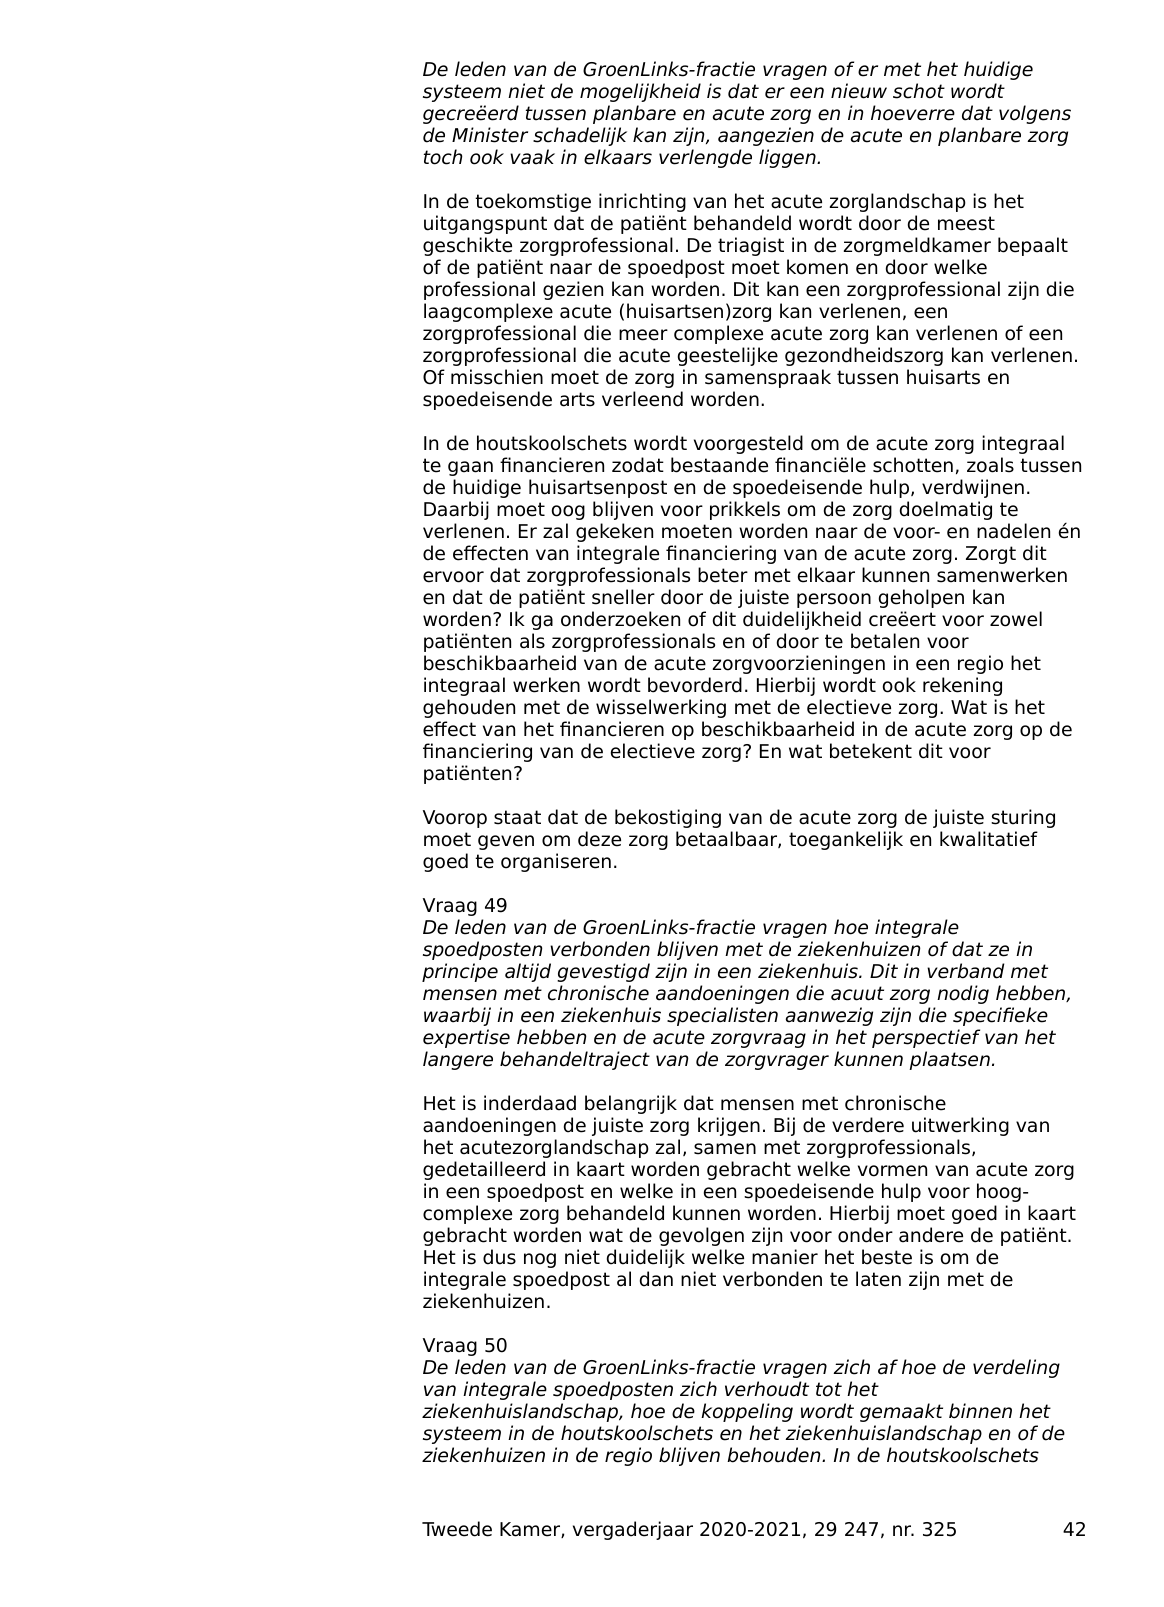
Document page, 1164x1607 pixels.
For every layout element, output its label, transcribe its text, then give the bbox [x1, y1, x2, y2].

text Voorop staat dat de bekostiging van de acute zorg de juiste sturing moet geven om deze zorg betaalbaar, toegankelijk en kwalitatief goed te organiseren. [422, 807, 1087, 873]
text Vraag 50 [422, 1335, 1087, 1357]
text In de toekomstige inrichting van het acute zorglandschap is het uitgangspunt dat de patiënt behandeld wordt door de meest geschikte zorgprofessional. De triagist in de zorgmeldkamer bepaalt of de patiënt naar de spoedpost moet komen en door welke professional gezien kan worden. Dit kan een zorgprofessional zijn die laagcomplexe acute (huisartsen)zorg kan verlenen, een zorgprofessional die meer complexe acute zorg kan verlenen of een zorgprofessional die acute geestelijke gezondheidszorg kan verlenen. Of misschien moet de zorg in samenspraak tussen huisarts en spoedeisende arts verleend worden. [422, 191, 1087, 411]
text Vraag 49 [422, 895, 1087, 917]
text De leden van de GroenLinks-fractie vragen zich af hoe de verdeling van integrale spoedposten zich verhoudt tot het ziekenhuislandschap, hoe de koppeling wordt gemaakt binnen het systeem in de houtskoolschets en het ziekenhuislandschap en of de ziekenhuizen in de regio blijven behouden. In de houtskoolschets [422, 1357, 1087, 1467]
text De leden van de GroenLinks-fractie vragen of er met het huidige systeem niet de mogelijkheid is dat er een nieuw schot wordt gecreëerd tussen planbare en acute zorg en in hoeverre dat volgens de Minister schadelijk kan zijn, aangezien de acute en planbare zorg toch ook vaak in elkaars verlengde liggen. [422, 59, 1087, 169]
text In de houtskoolschets wordt voorgesteld om de acute zorg integraal te gaan financieren zodat bestaande financiële schotten, zoals tussen de huidige huisartsenpost en de spoedeisende hulp, verdwijnen. Daarbij moet oog blijven voor prikkels om de zorg doelmatig te verlenen. Er zal gekeken moeten worden naar de voor- en nadelen én de effecten van integrale financiering van de acute zorg. Zorgt dit ervoor dat zorgprofessionals beter met elkaar kunnen samenwerken en dat de patiënt sneller door de juiste persoon geholpen kan worden? Ik ga onderzoeken of dit duidelijkheid creëert voor zowel patiënten als zorgprofessionals en of door te betalen voor beschikbaarheid van de acute zorgvoorzieningen in een regio het integraal werken wordt bevorderd. Hierbij wordt ook rekening gehouden met de wisselwerking met de electieve zorg. Wat is het effect van het financieren op beschikbaarheid in de acute zorg op de financiering van de electieve zorg? En wat betekent dit voor patiënten? [422, 433, 1087, 785]
text Het is inderdaad belangrijk dat mensen met chronische aandoeningen de juiste zorg krijgen. Bij de verdere uitwerking van het acutezorglandschap zal, samen met zorgprofessionals, gedetailleerd in kaart worden gebracht welke vormen van acute zorg in een spoedpost en welke in een spoedeisende hulp voor hoog-complexe zorg behandeld kunnen worden. Hierbij moet goed in kaart gebracht worden wat de gevolgen zijn voor onder andere de patiënt. Het is dus nog niet duidelijk welke manier het beste is om de integrale spoedpost al dan niet verbonden te laten zijn met de ziekenhuizen. [422, 1093, 1087, 1313]
text De leden van de GroenLinks-fractie vragen hoe integrale spoedposten verbonden blijven met de ziekenhuizen of dat ze in principe altijd gevestigd zijn in een ziekenhuis. Dit in verband met mensen met chronische aandoeningen die acuut zorg nodig hebben, waarbij in een ziekenhuis specialisten aanwezig zijn die specifieke expertise hebben en de acute zorgvraag in het perspectief van het langere behandeltraject van de zorgvrager kunnen plaatsen. [422, 917, 1087, 1071]
